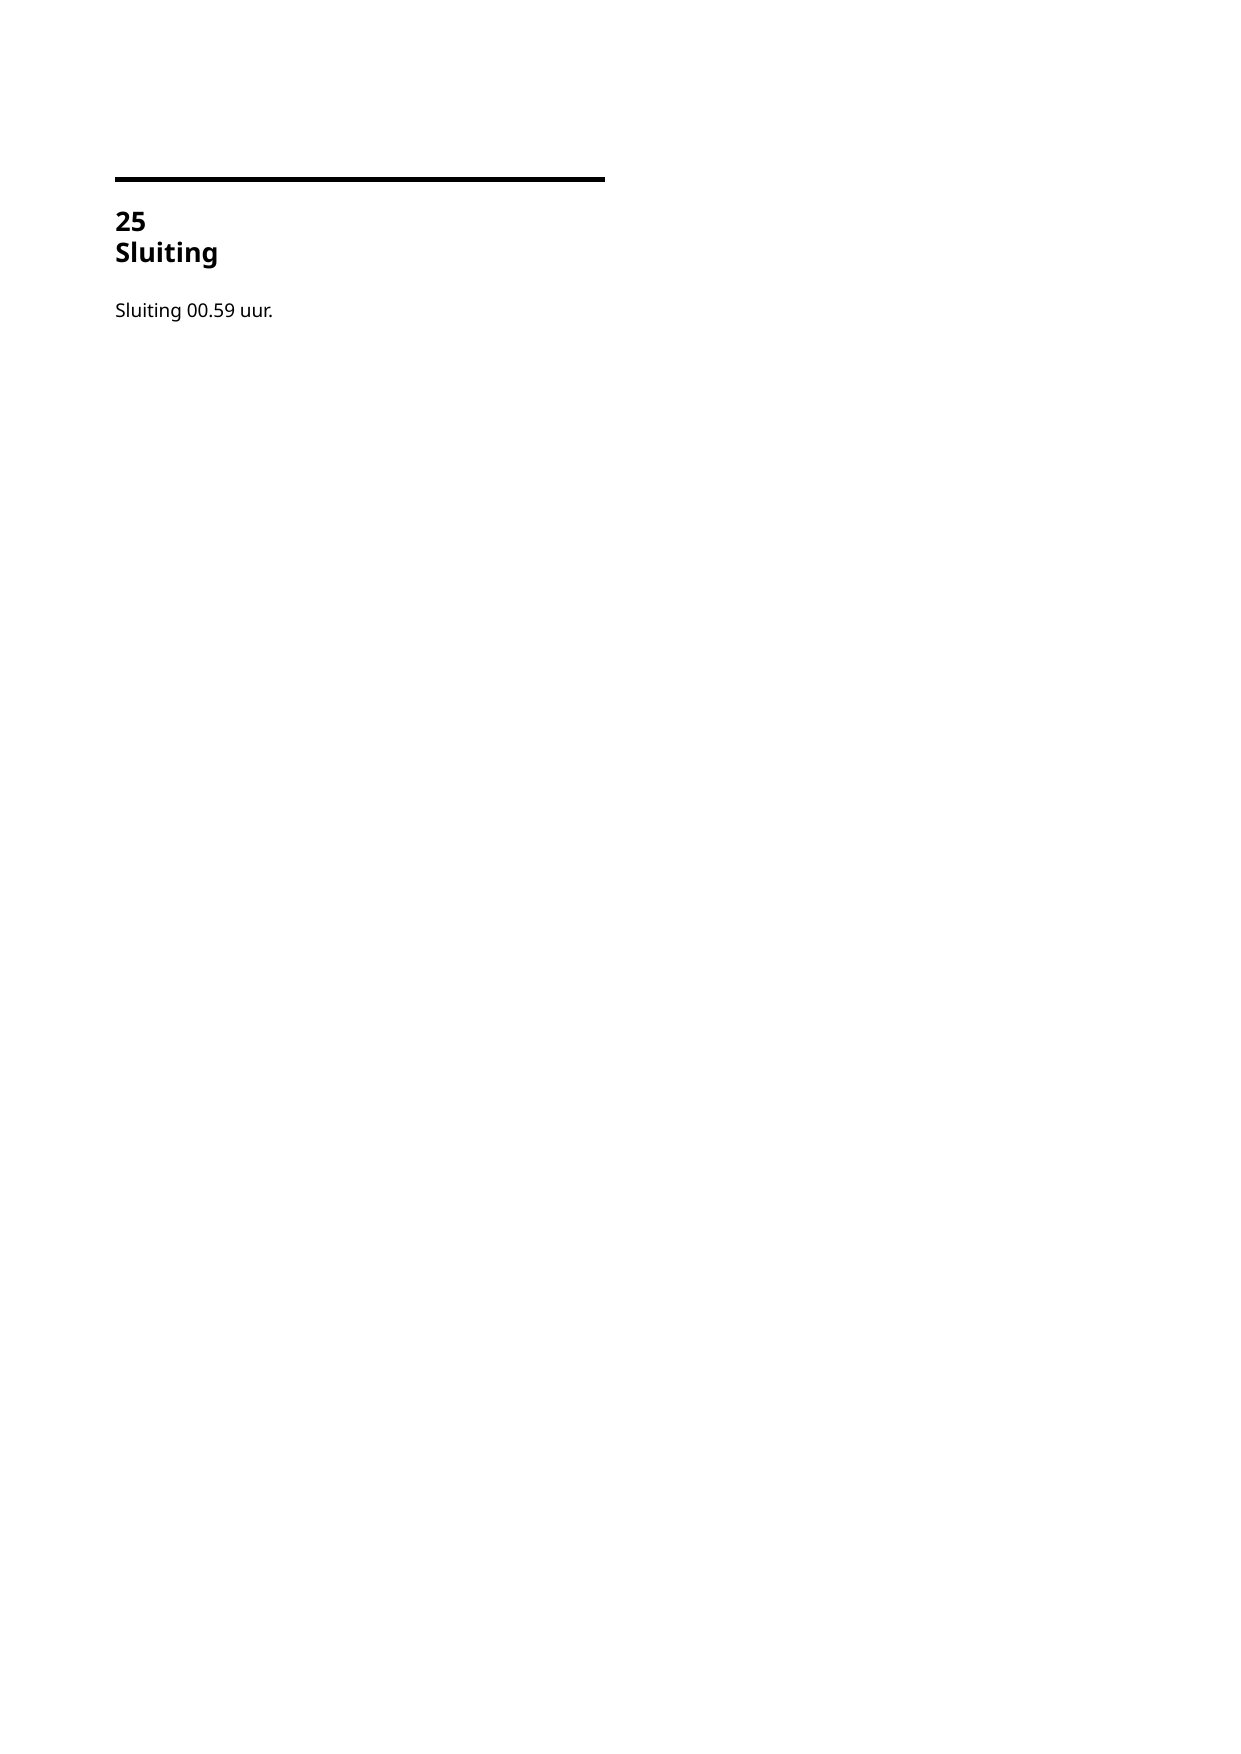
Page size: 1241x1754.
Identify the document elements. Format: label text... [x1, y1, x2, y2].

text 25 [115, 203, 605, 239]
text Sluiting [115, 239, 605, 283]
text Sluiting 00.59 uur. [115, 302, 605, 322]
